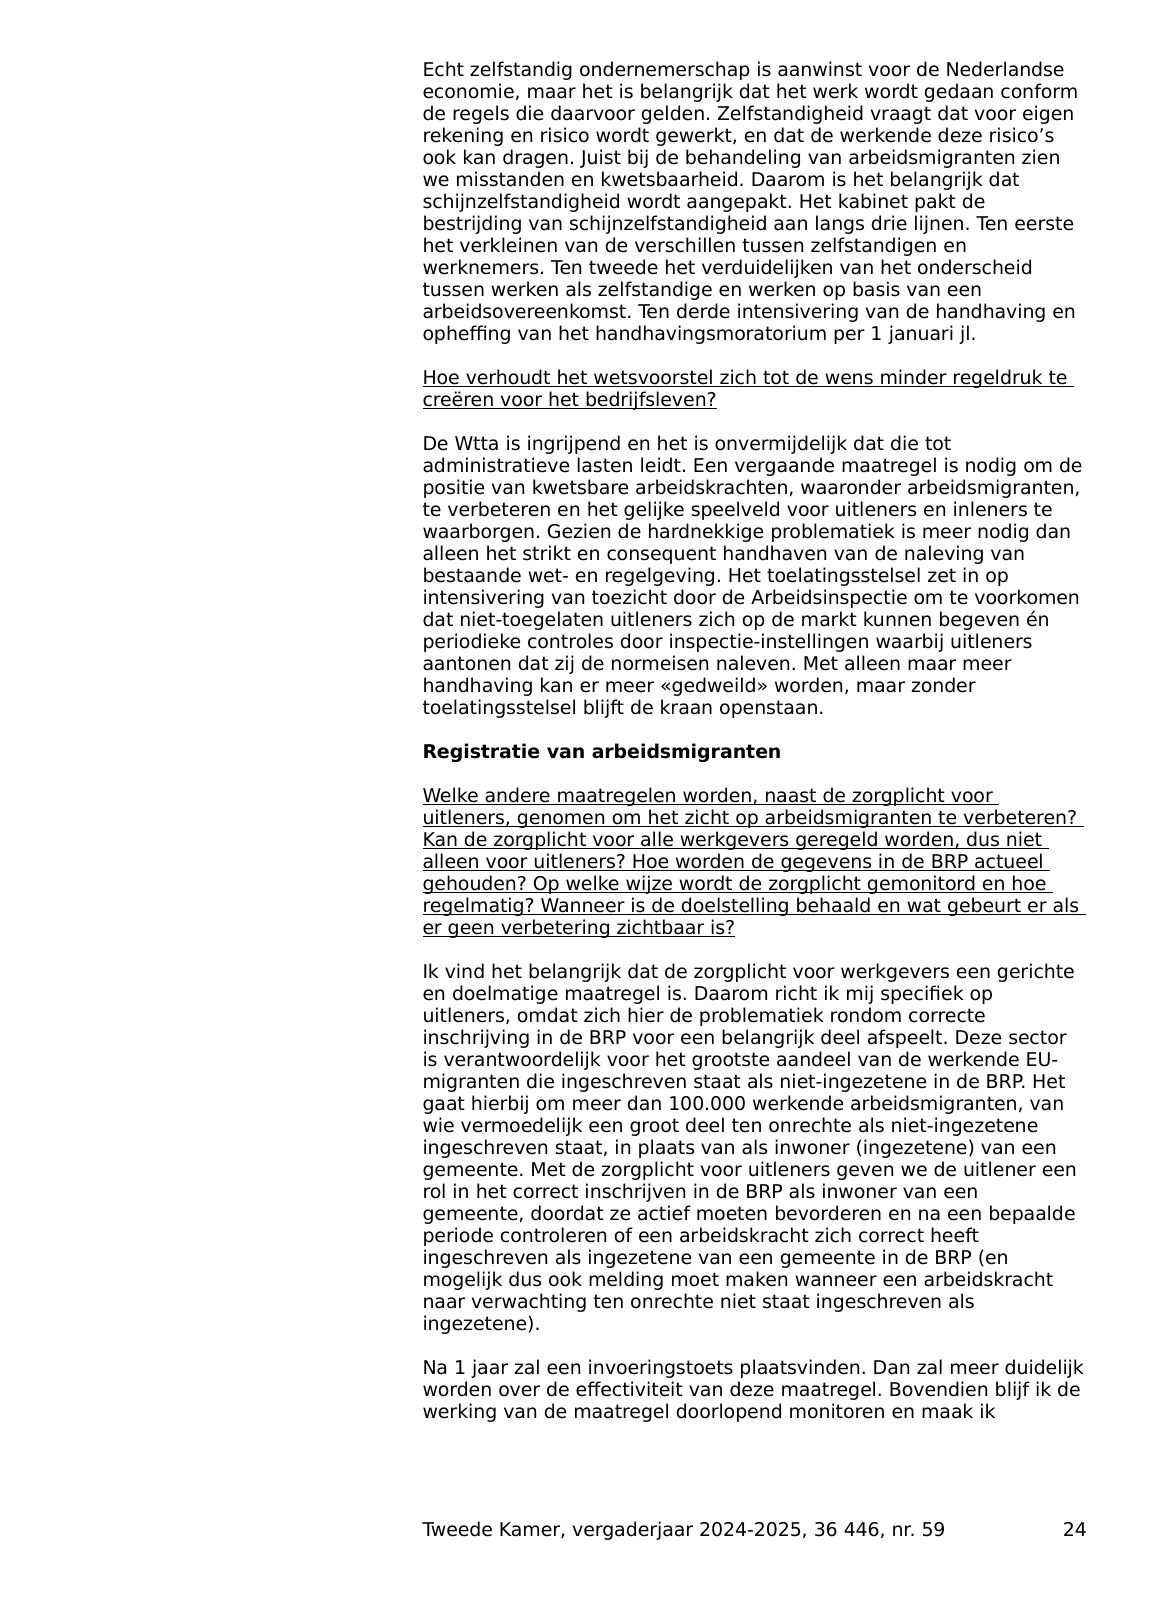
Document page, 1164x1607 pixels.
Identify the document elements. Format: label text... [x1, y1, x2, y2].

text Welke andere maatregelen worden, naast de zorgplicht voor uitleners, genomen om het zicht op arbeidsmigranten te verbeteren? Kan de zorgplicht voor alle werkgevers geregeld worden, dus niet alleen voor uitleners? Hoe worden de gegevens in de BRP actueel gehouden? Op welke wijze wordt de zorgplicht gemonitord en hoe regelmatig? Wanneer is de doelstelling behaald en wat gebeurt er als er geen verbetering zichtbaar is? [422, 785, 1087, 939]
text Hoe verhoudt het wetsvoorstel zich tot de wens minder regeldruk te creëren voor het bedrijfsleven? [422, 367, 1087, 411]
subtitle Registratie van arbeidsmigranten [422, 741, 1087, 763]
text De Wtta is ingrijpend en het is onvermijdelijk dat die tot administratieve lasten leidt. Een vergaande maatregel is nodig om de positie van kwetsbare arbeidskrachten, waaronder arbeidsmigranten, te verbeteren en het gelijke speelveld voor uitleners en inleners te waarborgen. Gezien de hardnekkige problematiek is meer nodig dan alleen het strikt en consequent handhaven van de naleving van bestaande wet- en regelgeving. Het toelatingsstelsel zet in op intensivering van toezicht door de Arbeidsinspectie om te voorkomen dat niet-toegelaten uitleners zich op de markt kunnen begeven én periodieke controles door inspectie-instellingen waarbij uitleners aantonen dat zij de normeisen naleven. Met alleen maar meer handhaving kan er meer «gedweild» worden, maar zonder toelatingsstelsel blijft de kraan openstaan. [422, 433, 1087, 719]
text Na 1 jaar zal een invoeringstoets plaatsvinden. Dan zal meer duidelijk worden over de effectiviteit van deze maatregel. Bovendien blijf ik de werking van de maatregel doorlopend monitoren en maak ik [422, 1357, 1087, 1423]
text Ik vind het belangrijk dat de zorgplicht voor werkgevers een gerichte en doelmatige maatregel is. Daarom richt ik mij specifiek op uitleners, omdat zich hier de problematiek rondom correcte inschrijving in de BRP voor een belangrijk deel afspeelt. Deze sector is verantwoordelijk voor het grootste aandeel van de werkende EU-migranten die ingeschreven staat als niet-ingezetene in de BRP. Het gaat hierbij om meer dan 100.000 werkende arbeidsmigranten, van wie vermoedelijk een groot deel ten onrechte als niet-ingezetene ingeschreven staat, in plaats van als inwoner (ingezetene) van een gemeente. Met de zorgplicht voor uitleners geven we de uitlener een rol in het correct inschrijven in de BRP als inwoner van een gemeente, doordat ze actief moeten bevorderen en na een bepaalde periode controleren of een arbeidskracht zich correct heeft ingeschreven als ingezetene van een gemeente in de BRP (en mogelijk dus ook melding moet maken wanneer een arbeidskracht naar verwachting ten onrechte niet staat ingeschreven als ingezetene). [422, 961, 1087, 1335]
text Echt zelfstandig ondernemerschap is aanwinst voor de Nederlandse economie, maar het is belangrijk dat het werk wordt gedaan conform de regels die daarvoor gelden. Zelfstandigheid vraagt dat voor eigen rekening en risico wordt gewerkt, en dat de werkende deze risico’s ook kan dragen. Juist bij de behandeling van arbeidsmigranten zien we misstanden en kwetsbaarheid. Daarom is het belangrijk dat schijnzelfstandigheid wordt aangepakt. Het kabinet pakt de bestrijding van schijnzelfstandigheid aan langs drie lijnen. Ten eerste het verkleinen van de verschillen tussen zelfstandigen en werknemers. Ten tweede het verduidelijken van het onderscheid tussen werken als zelfstandige en werken op basis van een arbeidsovereenkomst. Ten derde intensivering van de handhaving en opheffing van het handhavingsmoratorium per 1 januari jl. [422, 59, 1087, 345]
